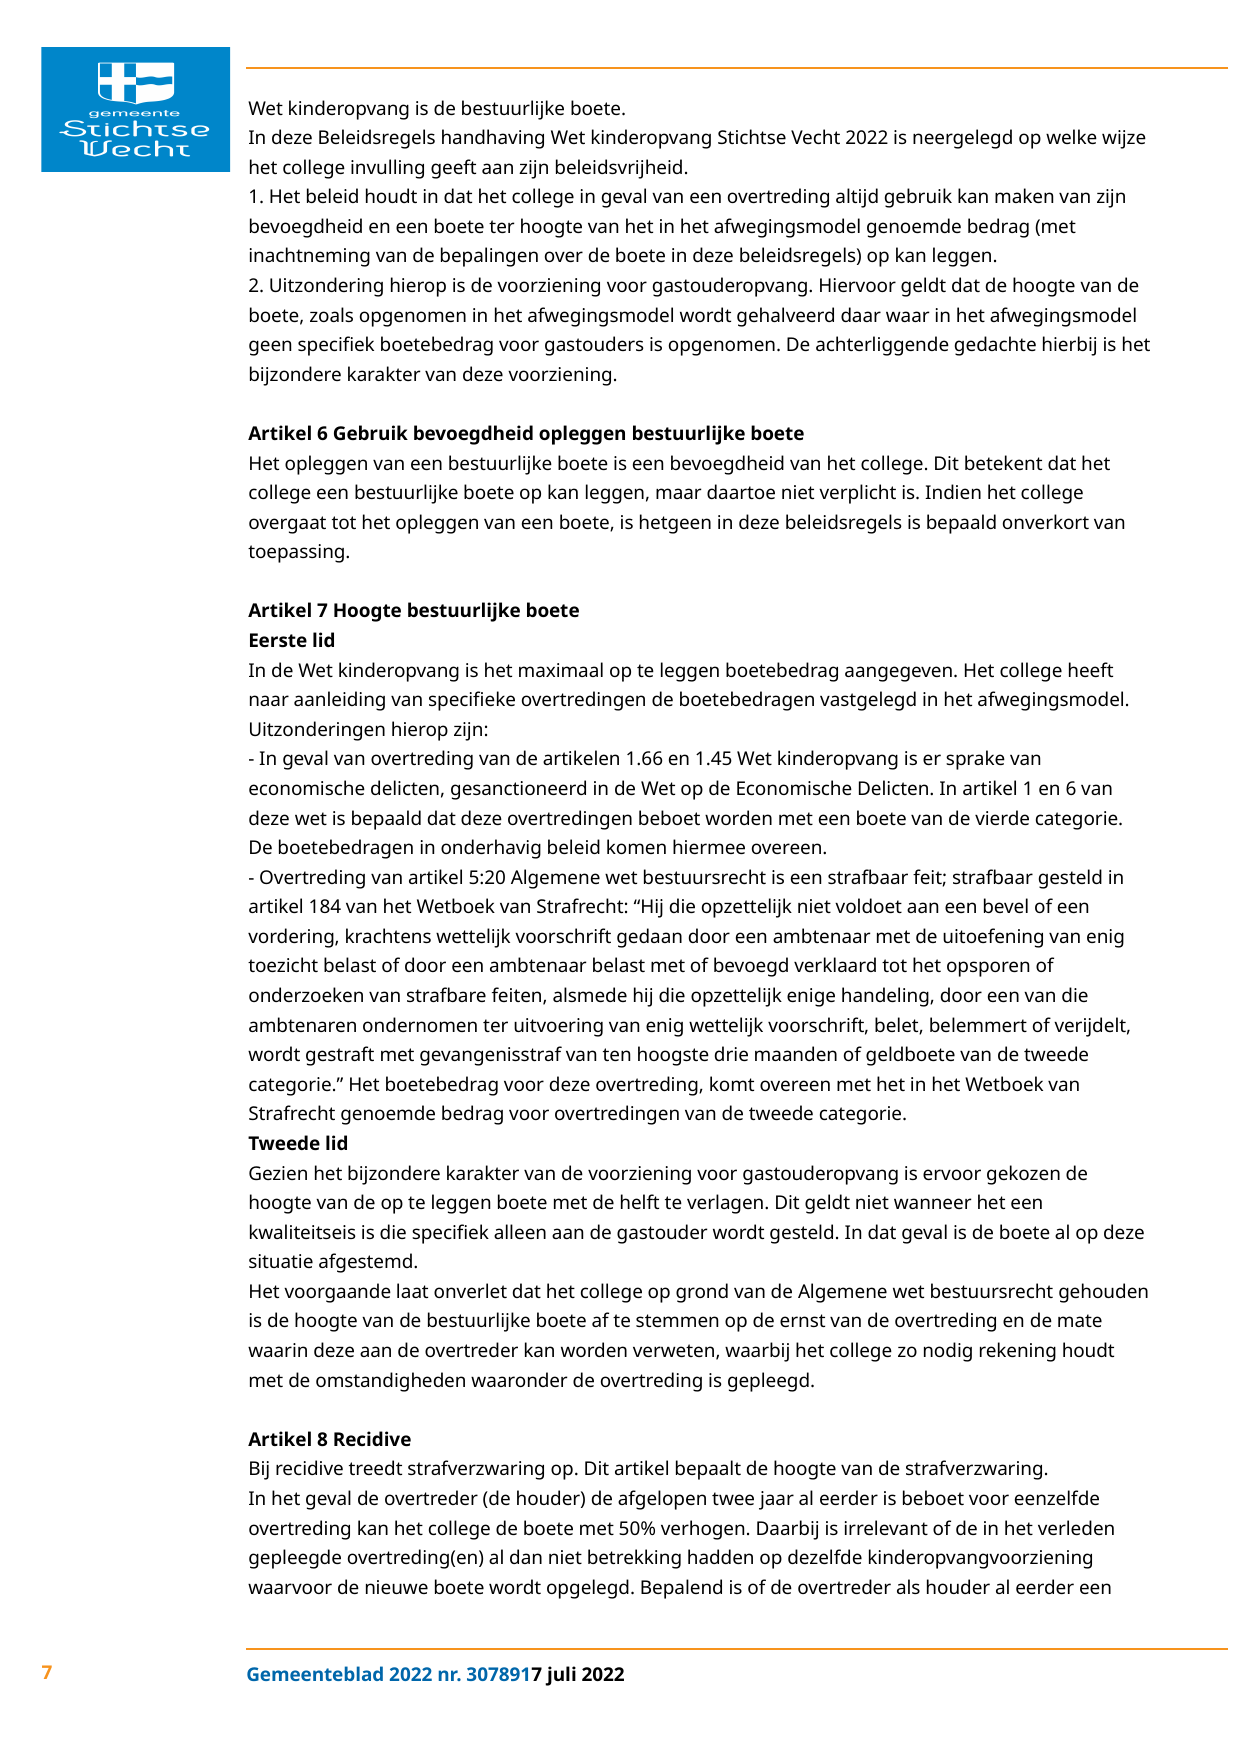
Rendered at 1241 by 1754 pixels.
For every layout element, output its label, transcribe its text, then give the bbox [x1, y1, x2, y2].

text 1. Het beleid houdt in dat het college in geval van een overtreding altijd gebruik kan maken van zijn bevoegdheid en een boete ter hoogte van het in het afwegingsmodel genoemde bedrag (met inachtneming van de bepalingen over de boete in deze beleidsregels) op kan leggen. [248, 183, 1152, 268]
text Tweede lid [248, 1130, 1152, 1156]
text - Overtreding van artikel 5:20 Algemene wet bestuursrecht is een strafbaar feit; strafbaar gesteld in artikel 184 van het Wetboek van Strafrecht: “Hij die opzettelijk niet voldoet aan een bevel of een vordering, krachtens wettelijk voorschrift gedaan door een ambtenaar met de uitoefening van enig toezicht belast of door een ambtenaar belast met of bevoegd verklaard tot het opsporen of onderzoeken van strafbare feiten, alsmede hij die opzettelijk enige handeling, door een van die ambtenaren ondernomen ter uitvoering van enig wettelijk voorschrift, belet, belemmert of verijdelt, wordt gestraft met gevangenisstraf van ten hoogste drie maanden of geldboete van de tweede categorie.” Het boetebedrag voor deze overtreding, komt overeen met het in het Wetboek van Strafrecht genoemde bedrag voor overtredingen van de tweede categorie. [248, 864, 1152, 1126]
text In deze Beleidsregels handhaving Wet kinderopvang Stichtse Vecht 2022 is neergelegd op welke wijze het college invulling geeft aan zijn beleidsvrijheid. [248, 124, 1152, 180]
text Artikel 8 Recidive [248, 1426, 1152, 1452]
text Bij recidive treedt strafverzwaring op. Dit artikel bepaalt de hoogte van de strafverzwaring. [248, 1456, 1152, 1481]
text Eerste lid [248, 627, 1152, 653]
text Het voorgaande laat onverlet dat het college op grond van de Algemene wet bestuursrecht gehouden is de hoogte van de bestuurlijke boete af te stemmen op de ernst van de overtreding en de mate waarin deze aan de overtreder kan worden verweten, waarbij het college zo nodig rekening houdt met de omstandigheden waaronder de overtreding is gepleegd. [248, 1278, 1152, 1393]
text 2. Uitzondering hierop is de voorziening voor gastouderopvang. Hiervoor geldt dat de hoogte van de boete, zoals opgenomen in het afwegingsmodel wordt gehalveerd daar waar in het afwegingsmodel geen specifiek boetebedrag voor gastouders is opgenomen. De achterliggende gedachte hierbij is het bijzondere karakter van deze voorziening. [248, 272, 1152, 387]
picture [137, 63, 174, 103]
text In de Wet kinderopvang is het maximaal op te leggen boetebedrag aangegeven. Het college heeft naar aanleiding van specifieke overtredingen de boetebedragen vastgelegd in het afwegingsmodel. [248, 657, 1152, 712]
picture [99, 63, 135, 101]
text Artikel 6 Gebruik bevoegdheid opleggen bestuurlijke boete [248, 420, 1152, 446]
text Wet kinderopvang is de bestuurlijke boete. [248, 95, 1152, 121]
text In het geval de overtreder (de houder) de afgelopen twee jaar al eerder is beboet voor eenzelfde overtreding kan het college de boete met 50% verhogen. Daarbij is irrelevant of de in het verleden gepleegde overtreding(en) al dan niet betrekking hadden op dezelfde kinderopvangvoorziening waarvoor de nieuwe boete wordt opgelegd. Bepalend is of de overtreder als houder al eerder een [248, 1485, 1152, 1600]
text Het opleggen van een bestuurlijke boete is een bevoegdheid van het college. Dit betekent dat het college een bestuurlijke boete op kan leggen, maar daartoe niet verplicht is. Indien het college overgaat tot het opleggen van een boete, is hetgeen in deze beleidsregels is bepaald onverkort van toepassing. [248, 450, 1152, 564]
text Artikel 7 Hoogte bestuurlijke boete [248, 598, 1152, 623]
text Uitzonderingen hierop zijn: [248, 716, 1152, 742]
text - In geval van overtreding van de artikelen 1.66 en 1.45 Wet kinderopvang is er sprake van economische delicten, gesanctioneerd in de Wet op de Economische Delicten. In artikel 1 en 6 van deze wet is bepaald dat deze overtredingen beboet worden met een boete van de vierde categorie. De boetebedragen in onderhavig beleid komen hiermee overeen. [248, 746, 1152, 860]
text Gezien het bijzondere karakter van de voorziening voor gastouderopvang is ervoor gekozen de hoogte van de op te leggen boete met de helft te verlagen. Dit geldt niet wanneer het een kwaliteitseis is die specifiek alleen aan de gastouder wordt gesteld. In dat geval is de boete al op deze situatie afgestemd. [248, 1160, 1152, 1274]
